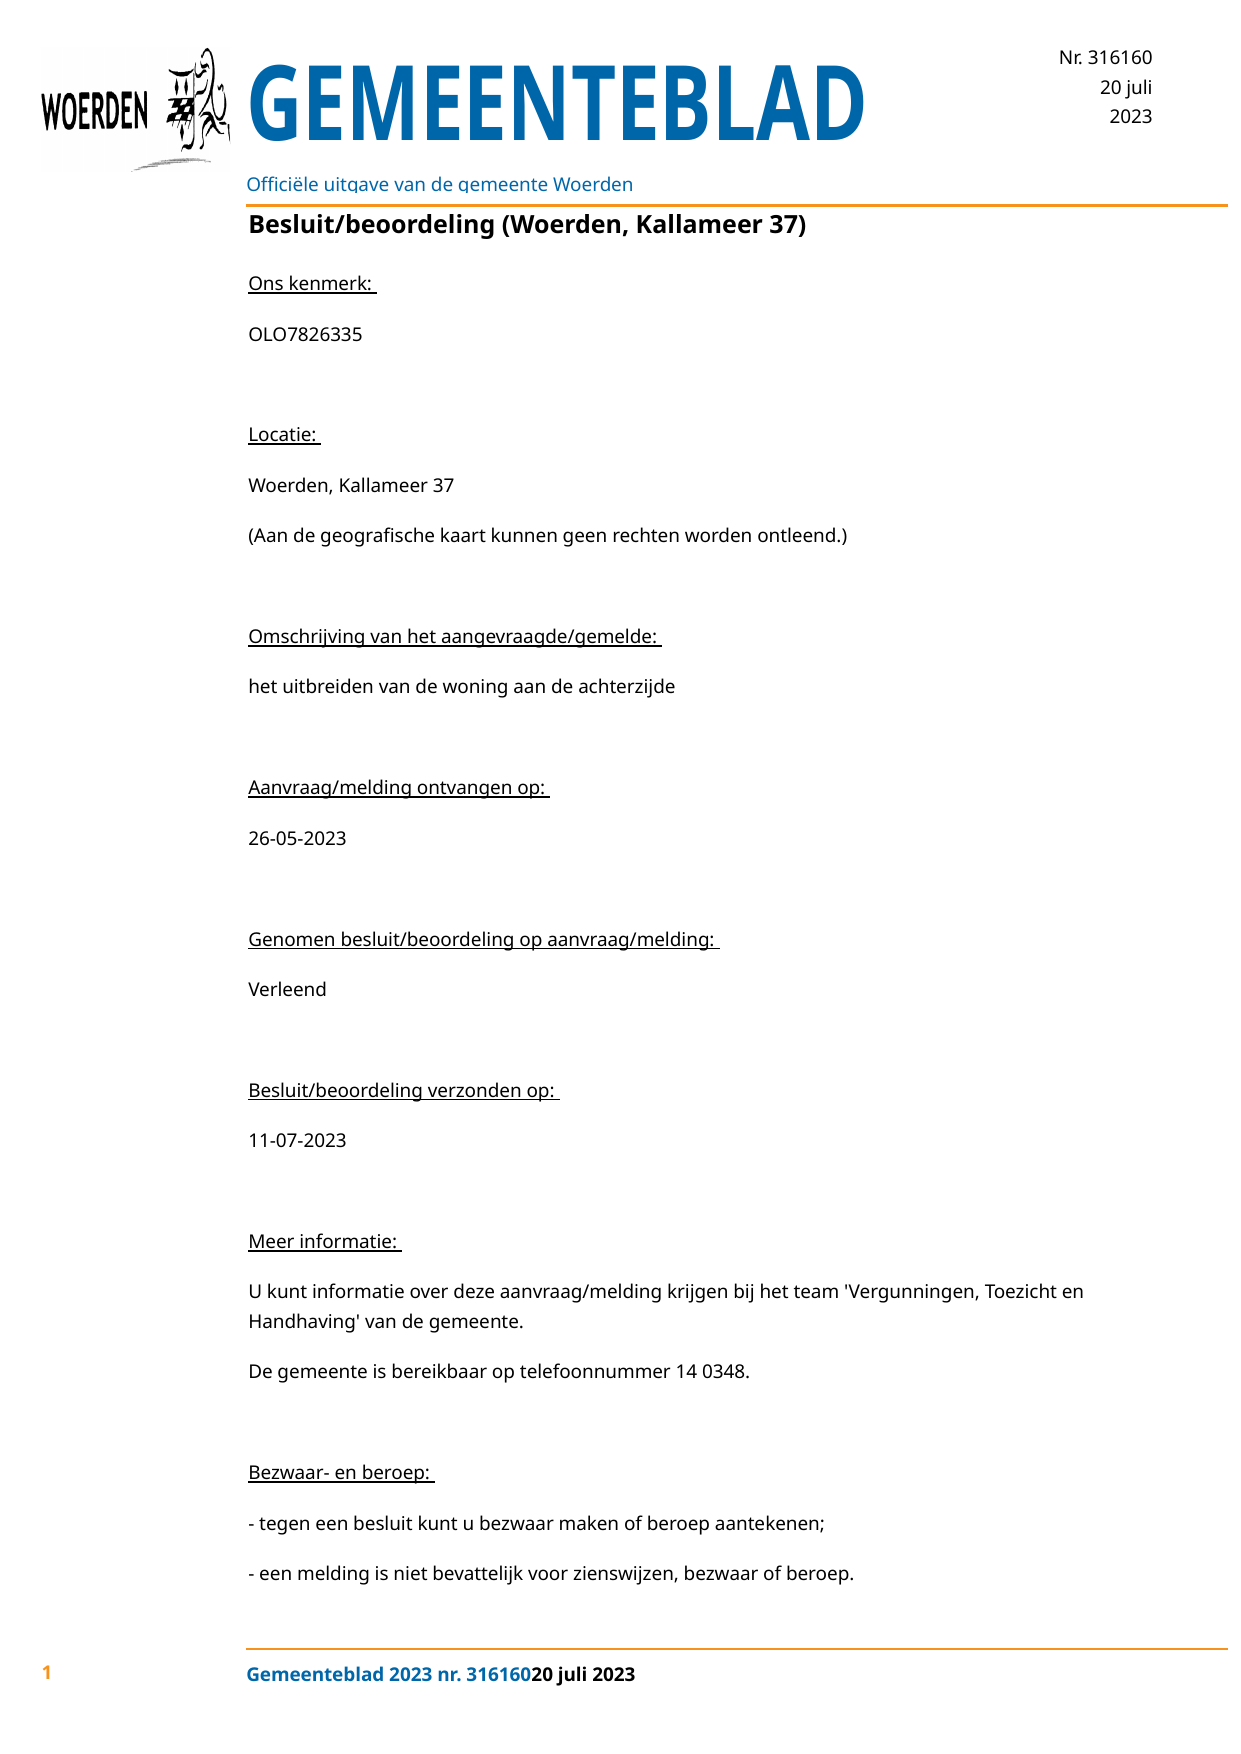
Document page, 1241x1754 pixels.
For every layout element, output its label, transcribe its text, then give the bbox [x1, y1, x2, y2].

text Besluit/beoordeling (Woerden, Kallameer 37) [248, 207, 1152, 241]
text - tegen een besluit kunt u bezwaar maken of beroep aantekenen; [248, 1510, 1152, 1536]
text Bezwaar- en beroep: [248, 1459, 1152, 1485]
text U kunt informatie over deze aanvraag/melding krijgen bij het team 'Vergunningen, Toezicht en Handhaving' van de gemeente. [248, 1279, 1152, 1334]
text Aanvraag/melding ontvangen op: [248, 774, 1152, 800]
text Verleend [248, 976, 1152, 1002]
text 11-07-2023 [248, 1127, 1152, 1153]
text Locatie: [248, 422, 1152, 447]
picture [41, 47, 231, 172]
text Genomen besluit/beoordeling op aanvraag/melding: [248, 926, 1152, 951]
text De gemeente is bereikbaar op telefoonnummer 14 0348. [248, 1359, 1152, 1384]
text OLO7826335 [248, 321, 1152, 346]
text het uitbreiden van de woning aan de achterzijde [248, 674, 1152, 699]
text Omschrijving van het aangevraagde/gemelde: [248, 623, 1152, 649]
text Meer informatie: [248, 1228, 1152, 1254]
text Woerden, Kallameer 37 [248, 472, 1152, 498]
text Ons kenmerk: [248, 270, 1152, 296]
text - een melding is niet bevattelijk voor zienswijzen, bezwaar of beroep. [248, 1560, 1152, 1586]
text 26-05-2023 [248, 825, 1152, 851]
text Besluit/beoordeling verzonden op: [248, 1077, 1152, 1103]
text (Aan de geografische kaart kunnen geen rechten worden ontleend.) [248, 522, 1152, 548]
